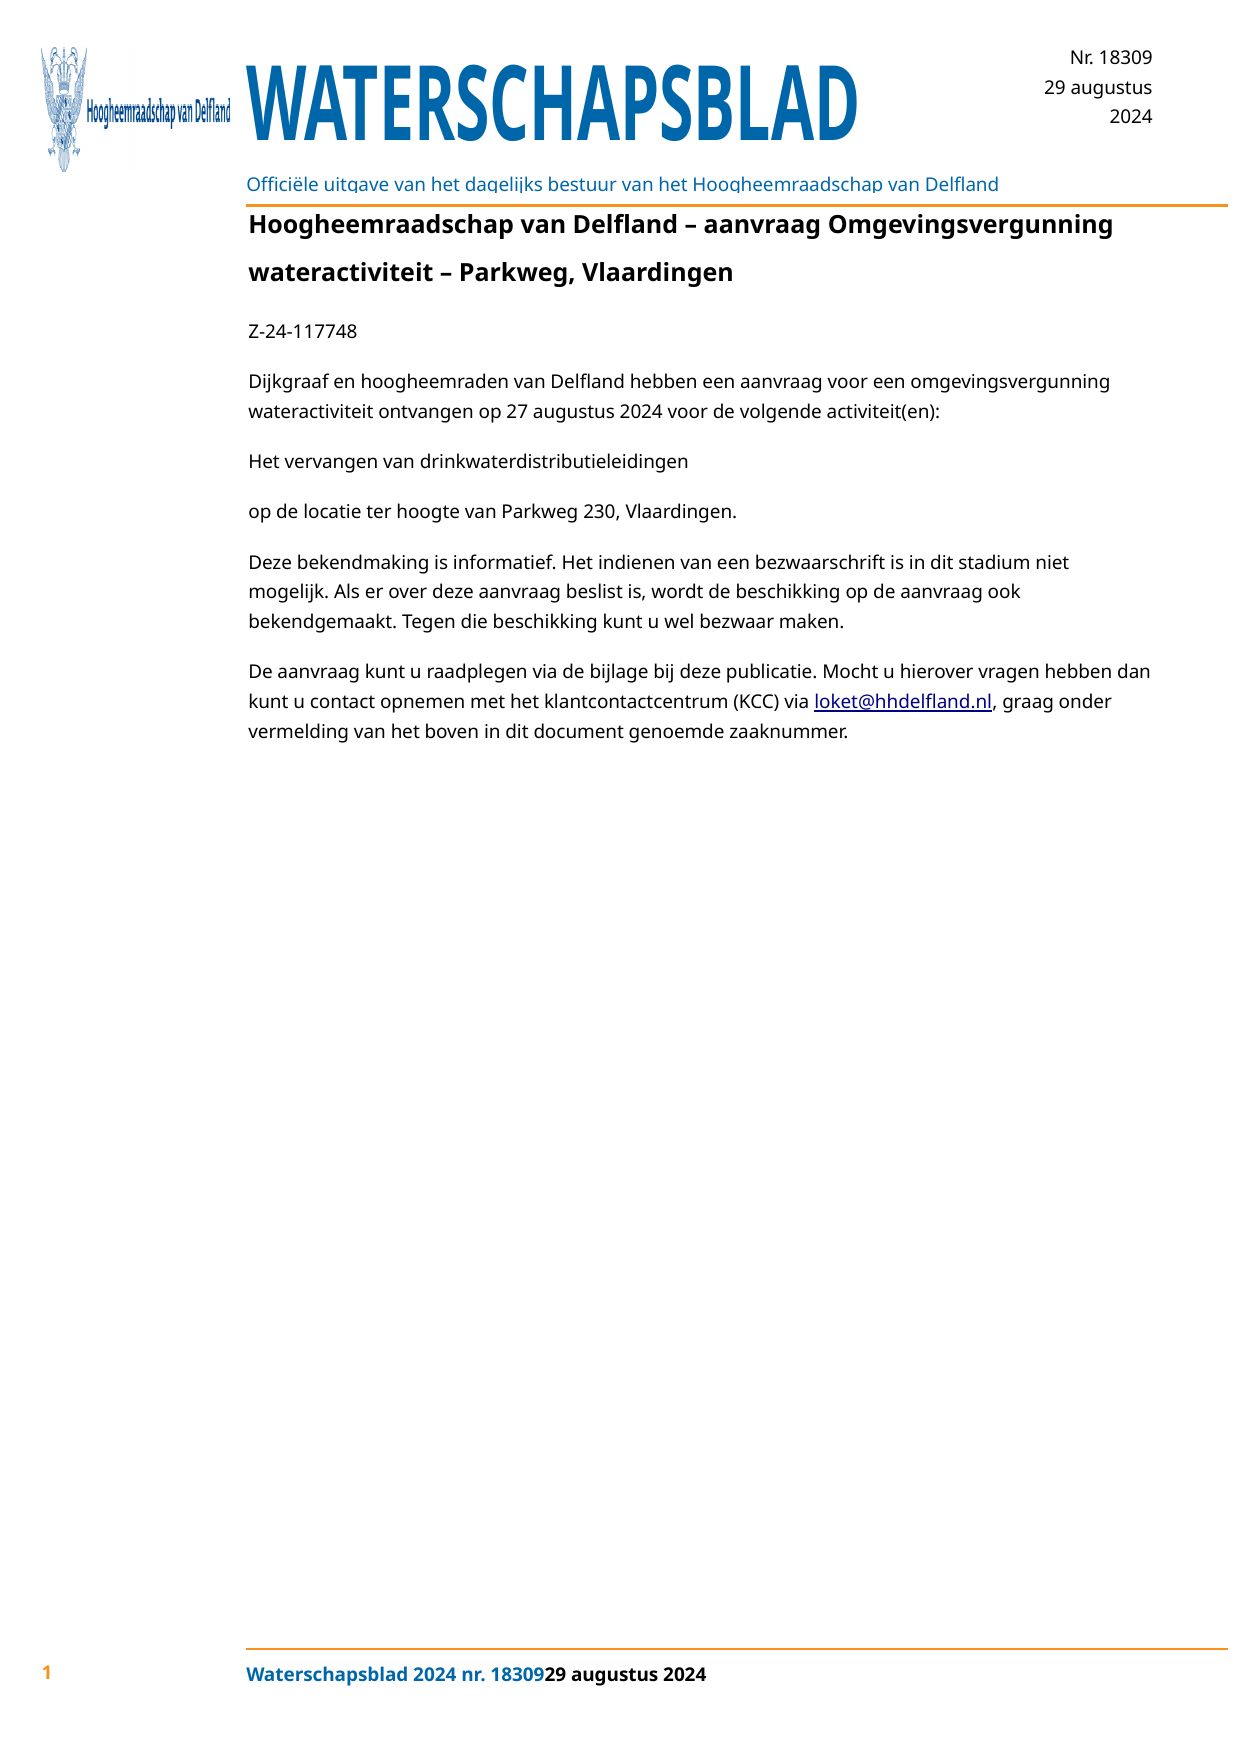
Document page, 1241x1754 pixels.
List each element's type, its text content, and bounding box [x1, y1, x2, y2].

text Deze bekendmaking is informatief. Het indienen van een bezwaarschrift is in dit stadium niet mogelijk. Als er over deze aanvraag beslist is, wordt de beschikking op de aanvraag ook bekendgemaakt. Tegen die beschikking kunt u wel bezwaar maken. [248, 549, 1152, 634]
text De aanvraag kunt u raadplegen via de bijlage bij deze publicatie. Mocht u hierover vragen hebben dan kunt u contact opnemen met het klantcontactcentrum (KCC) via loket@hhdelfland.nl, graag onder vermelding van het boven in dit document genoemde zaaknummer. [248, 659, 1152, 744]
text op de locatie ter hoogte van Parkweg 230, Vlaardingen. [248, 499, 1152, 524]
text Dijkgraaf en hoogheemraden van Delfland hebben een aanvraag voor een omgevingsvergunning wateractiviteit ontvangen op 27 augustus 2024 voor de volgende activiteit(en): [248, 368, 1152, 424]
text Hoogheemraadschap van Delfland – aanvraag Omgevingsvergunning wateractiviteit – Parkweg, Vlaardingen [248, 207, 1152, 288]
text Het vervangen van drinkwaterdistributieleidingen [248, 448, 1152, 474]
text Z-24-117748 [248, 318, 1152, 344]
picture [41, 47, 231, 172]
